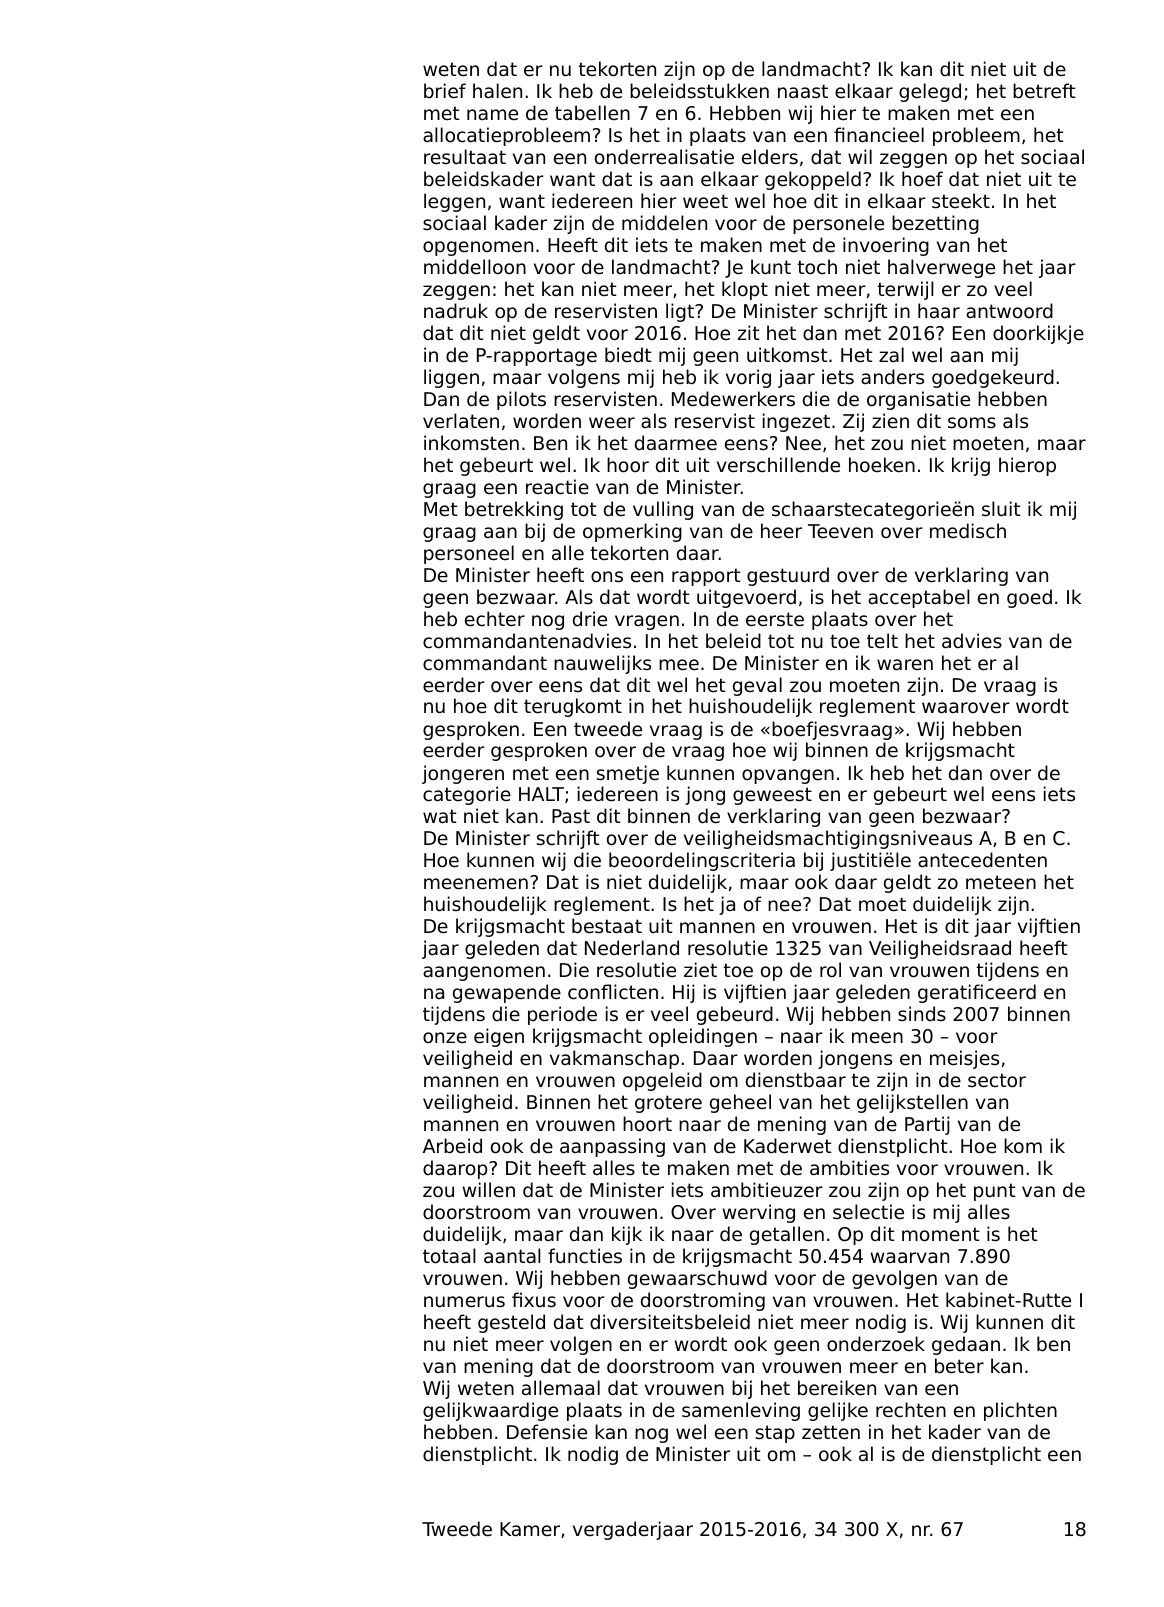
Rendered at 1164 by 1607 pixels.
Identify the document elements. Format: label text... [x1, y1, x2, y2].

text De krijgsmacht bestaat uit mannen en vrouwen. Het is dit jaar vijftien jaar geleden dat Nederland resolutie 1325 van Veiligheidsraad heeft aangenomen. Die resolutie ziet toe op de rol van vrouwen tijdens en na gewapende conflicten. Hij is vijftien jaar geleden geratificeerd en tijdens die periode is er veel gebeurd. Wij hebben sinds 2007 binnen onze eigen krijgsmacht opleidingen – naar ik meen 30 – voor veiligheid en vakmanschap. Daar worden jongens en meisjes, mannen en vrouwen opgeleid om dienstbaar te zijn in de sector veiligheid. Binnen het grotere geheel van het gelijkstellen van mannen en vrouwen hoort naar de mening van de Partij van de Arbeid ook de aanpassing van de Kaderwet dienstplicht. Hoe kom ik daarop? Dit heeft alles te maken met de ambities voor vrouwen. Ik zou willen dat de Minister iets ambitieuzer zou zijn op het punt van de doorstroom van vrouwen. Over werving en selectie is mij alles duidelijk, maar dan kijk ik naar de getallen. Op dit moment is het totaal aantal functies in de krijgsmacht 50.454 waarvan 7.890 vrouwen. Wij hebben gewaarschuwd voor de gevolgen van de numerus fixus voor de doorstroming van vrouwen. Het kabinet-Rutte I heeft gesteld dat diversiteitsbeleid niet meer nodig is. Wij kunnen dit nu niet meer volgen en er wordt ook geen onderzoek gedaan. Ik ben van mening dat de doorstroom van vrouwen meer en beter kan. [422, 916, 1087, 1378]
text De Minister heeft ons een rapport gestuurd over de verklaring van geen bezwaar. Als dat wordt uitgevoerd, is het acceptabel en goed. Ik heb echter nog drie vragen. In de eerste plaats over het commandantenadvies. In het beleid tot nu toe telt het advies van de commandant nauwelijks mee. De Minister en ik waren het er al eerder over eens dat dit wel het geval zou moeten zijn. De vraag is nu hoe dit terugkomt in het huishoudelijk reglement waarover wordt gesproken. Een tweede vraag is de «boefjesvraag». Wij hebben eerder gesproken over de vraag hoe wij binnen de krijgsmacht jongeren met een smetje kunnen opvangen. Ik heb het dan over de categorie HALT; iedereen is jong geweest en er gebeurt wel eens iets wat niet kan. Past dit binnen de verklaring van geen bezwaar? [422, 564, 1087, 828]
text Wij weten allemaal dat vrouwen bij het bereiken van een gelijkwaardige plaats in de samenleving gelijke rechten en plichten hebben. Defensie kan nog wel een stap zetten in het kader van de dienstplicht. Ik nodig de Minister uit om – ook al is de dienstplicht een [422, 1378, 1087, 1466]
text weten dat er nu tekorten zijn op de landmacht? Ik kan dit niet uit de brief halen. Ik heb de beleidsstukken naast elkaar gelegd; het betreft met name de tabellen 7 en 6. Hebben wij hier te maken met een allocatieprobleem? Is het in plaats van een financieel probleem, het resultaat van een onderrealisatie elders, dat wil zeggen op het sociaal beleidskader want dat is aan elkaar gekoppeld? Ik hoef dat niet uit te leggen, want iedereen hier weet wel hoe dit in elkaar steekt. In het sociaal kader zijn de middelen voor de personele bezetting opgenomen. Heeft dit iets te maken met de invoering van het middelloon voor de landmacht? Je kunt toch niet halverwege het jaar zeggen: het kan niet meer, het klopt niet meer, terwijl er zo veel nadruk op de reservisten ligt? De Minister schrijft in haar antwoord dat dit niet geldt voor 2016. Hoe zit het dan met 2016? Een doorkijkje in de P-rapportage biedt mij geen uitkomst. Het zal wel aan mij liggen, maar volgens mij heb ik vorig jaar iets anders goedgekeurd. [422, 59, 1087, 389]
text De Minister schrijft over de veiligheidsmachtigingsniveaus A, B en C. Hoe kunnen wij die beoordelingscriteria bij justitiële antecedenten meenemen? Dat is niet duidelijk, maar ook daar geldt zo meteen het huishoudelijk reglement. Is het ja of nee? Dat moet duidelijk zijn. [422, 828, 1087, 916]
text Dan de pilots reservisten. Medewerkers die de organisatie hebben verlaten, worden weer als reservist ingezet. Zij zien dit soms als inkomsten. Ben ik het daarmee eens? Nee, het zou niet moeten, maar het gebeurt wel. Ik hoor dit uit verschillende hoeken. Ik krijg hierop graag een reactie van de Minister. [422, 389, 1087, 499]
text Met betrekking tot de vulling van de schaarstecategorieën sluit ik mij graag aan bij de opmerking van de heer Teeven over medisch personeel en alle tekorten daar. [422, 499, 1087, 564]
